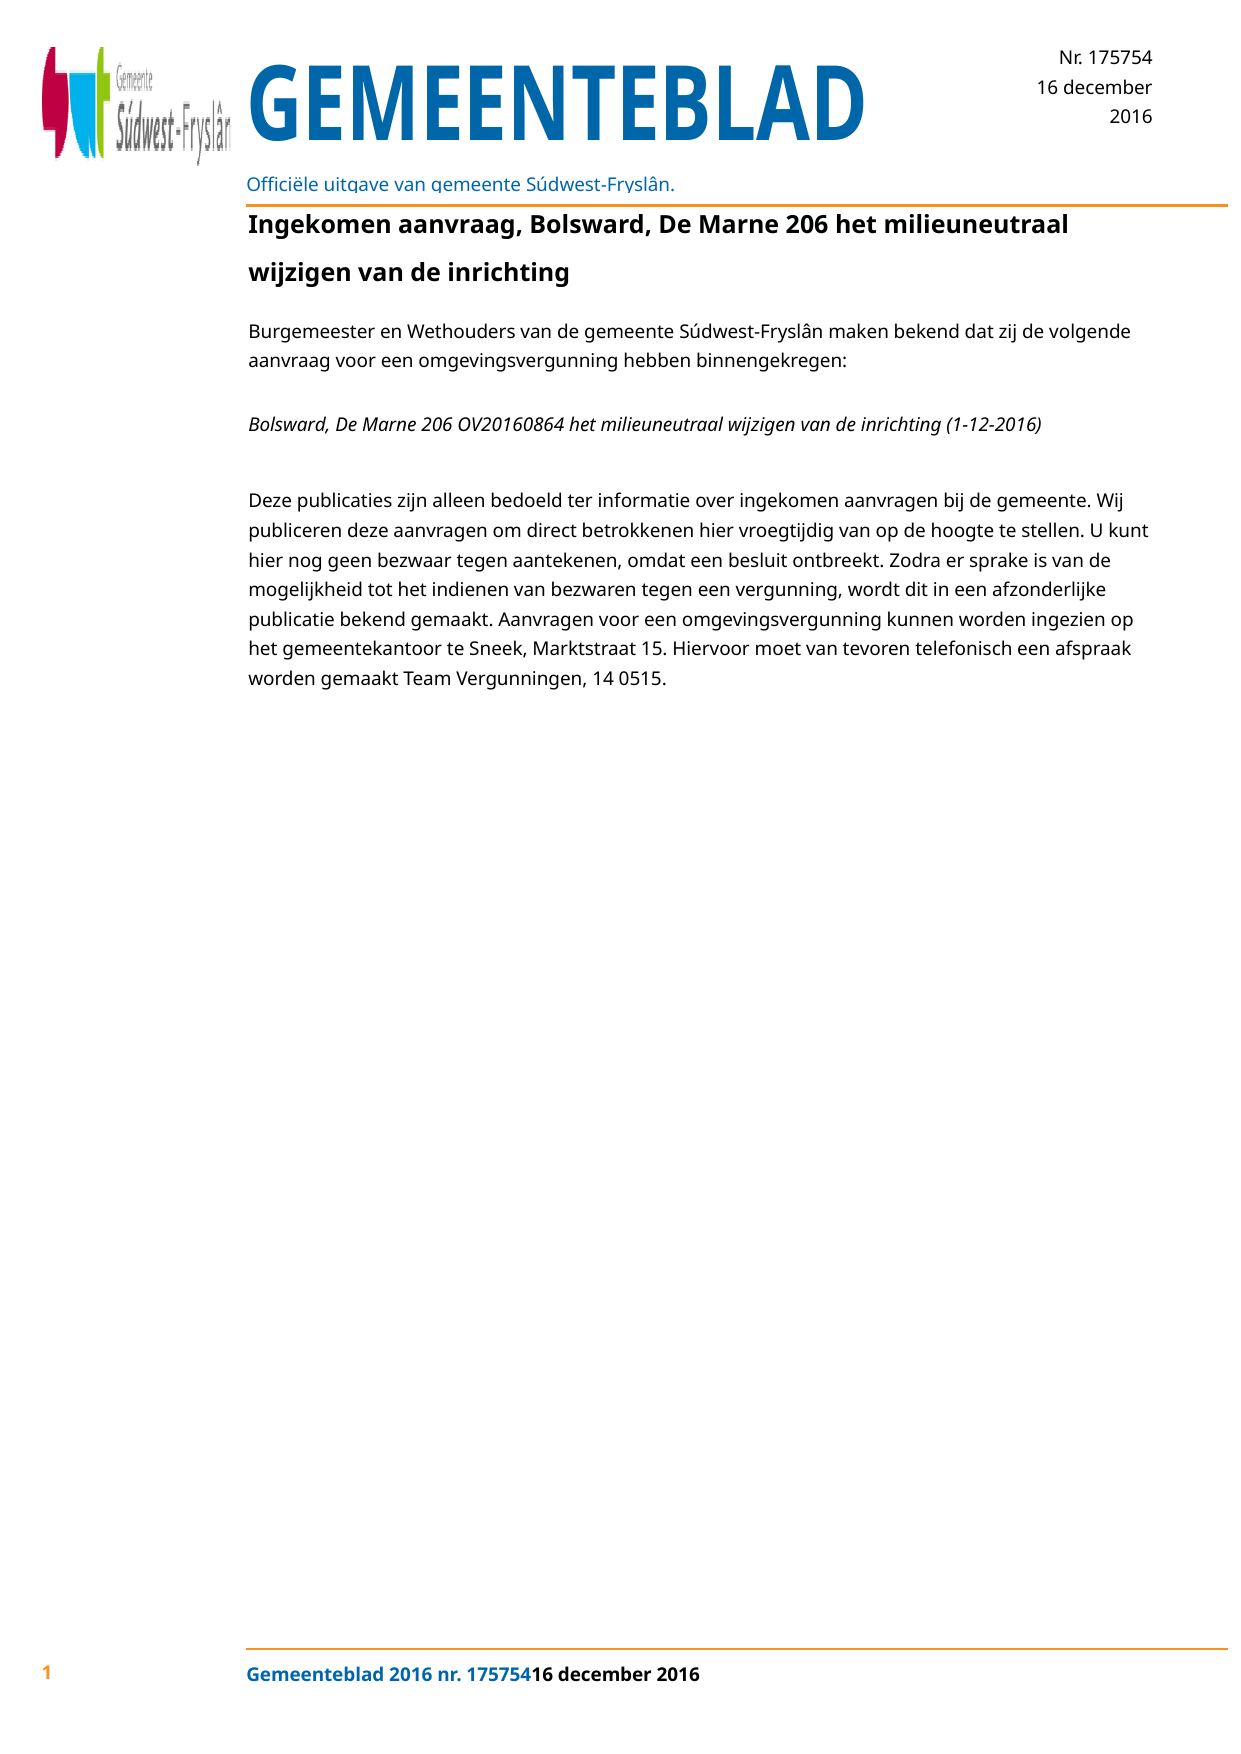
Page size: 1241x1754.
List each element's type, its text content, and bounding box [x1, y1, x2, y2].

text Burgemeester en Wethouders van de gemeente Súdwest-Fryslân maken bekend dat zij de volgende aanvraag voor een omgevingsvergunning hebben binnengekregen: [248, 318, 1152, 373]
picture [41, 47, 231, 172]
text Bolsward, De Marne 206 OV20160864 het milieuneutraal wijzigen van de inrichting (1-12-2016) [248, 411, 1152, 437]
text Deze publicaties zijn alleen bedoeld ter informatie over ingekomen aanvragen bij de gemeente. Wij publiceren deze aanvragen om direct betrokkenen hier vroegtijdig van op de hoogte te stellen. U kunt hier nog geen bezwaar tegen aantekenen, omdat een besluit ontbreekt. Zodra er sprake is van de mogelijkheid tot het indienen van bezwaren tegen een vergunning, wordt dit in een afzonderlijke publicatie bekend gemaakt. Aanvragen voor een omgevingsvergunning kunnen worden ingezien op het gemeentekantoor te Sneek, Marktstraat 15. Hiervoor moet van tevoren telefonisch een afspraak worden gemaakt Team Vergunningen, 14 0515. [248, 488, 1152, 691]
text Ingekomen aanvraag, Bolsward, De Marne 206 het milieuneutraal wijzigen van de inrichting [248, 207, 1152, 288]
